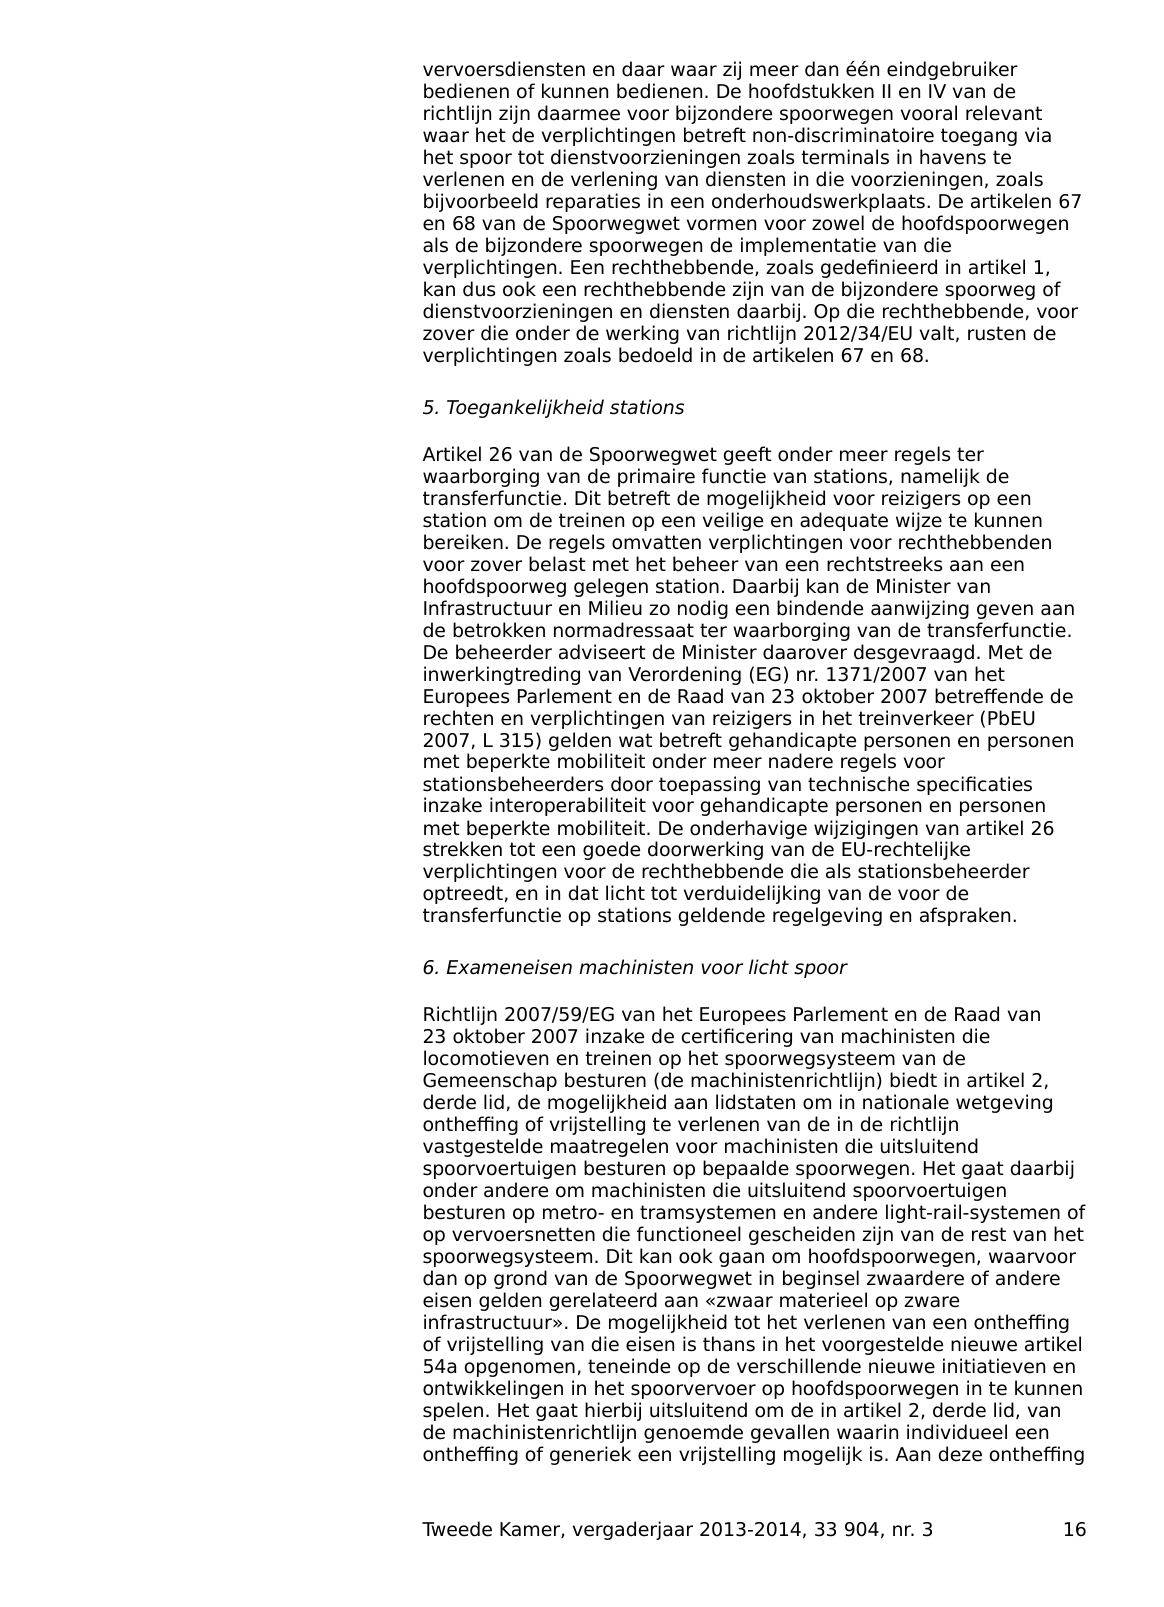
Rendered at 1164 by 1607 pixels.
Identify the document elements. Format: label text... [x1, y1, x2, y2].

text Richtlijn 2007/59/EG van het Europees Parlement en de Raad van 23 oktober 2007 inzake de certificering van machinisten die locomotieven en treinen op het spoorwegsysteem van de Gemeenschap besturen (de machinistenrichtlijn) biedt in artikel 2, derde lid, de mogelijkheid aan lidstaten om in nationale wetgeving ontheffing of vrijstelling te verlenen van de in de richtlijn vastgestelde maatregelen voor machinisten die uitsluitend spoorvoertuigen besturen op bepaalde spoorwegen. Het gaat daarbij onder andere om machinisten die uitsluitend spoorvoertuigen besturen op metro- en tramsystemen en andere light-rail-systemen of op vervoersnetten die functioneel gescheiden zijn van de rest van het spoorwegsysteem. Dit kan ook gaan om hoofdspoorwegen, waarvoor dan op grond van de Spoorwegwet in beginsel zwaardere of andere eisen gelden gerelateerd aan «zwaar materieel op zware infrastructuur». De mogelijkheid tot het verlenen van een ontheffing of vrijstelling van die eisen is thans in het voorgestelde nieuwe artikel 54a opgenomen, teneinde op de verschillende nieuwe initiatieven en ontwikkelingen in het spoorvervoer op hoofdspoorwegen in te kunnen spelen. Het gaat hierbij uitsluitend om de in artikel 2, derde lid, van de machinistenrichtlijn genoemde gevallen waarin individueel een ontheffing of generiek een vrijstelling mogelijk is. Aan deze ontheffing [422, 1004, 1087, 1466]
text vervoersdiensten en daar waar zij meer dan één eindgebruiker bedienen of kunnen bedienen. De hoofdstukken II en IV van de richtlijn zijn daarmee voor bijzondere spoorwegen vooral relevant waar het de verplichtingen betreft non-discriminatoire toegang via het spoor tot dienstvoorzieningen zoals terminals in havens te verlenen en de verlening van diensten in die voorzieningen, zoals bijvoorbeeld reparaties in een onderhoudswerkplaats. De artikelen 67 en 68 van de Spoorwegwet vormen voor zowel de hoofdspoorwegen als de bijzondere spoorwegen de implementatie van die verplichtingen. Een rechthebbende, zoals gedefinieerd in artikel 1, kan dus ook een rechthebbende zijn van de bijzondere spoorweg of dienstvoorzieningen en diensten daarbij. Op die rechthebbende, voor zover die onder de werking van richtlijn 2012/34/EU valt, rusten de verplichtingen zoals bedoeld in de artikelen 67 en 68. [422, 59, 1087, 367]
text Artikel 26 van de Spoorwegwet geeft onder meer regels ter waarborging van de primaire functie van stations, namelijk de transferfunctie. Dit betreft de mogelijkheid voor reizigers op een station om de treinen op een veilige en adequate wijze te kunnen bereiken. De regels omvatten verplichtingen voor rechthebbenden voor zover belast met het beheer van een rechtstreeks aan een hoofdspoorweg gelegen station. Daarbij kan de Minister van Infrastructuur en Milieu zo nodig een bindende aanwijzing geven aan de betrokken normadressaat ter waarborging van de transferfunctie. De beheerder adviseert de Minister daarover desgevraagd. Met de inwerkingtreding van Verordening (EG) nr. 1371/2007 van het Europees Parlement en de Raad van 23 oktober 2007 betreffende de rechten en verplichtingen van reizigers in het treinverkeer (PbEU 2007, L 315) gelden wat betreft gehandicapte personen en personen met beperkte mobiliteit onder meer nadere regels voor stationsbeheerders door toepassing van technische specificaties inzake interoperabiliteit voor gehandicapte personen en personen met beperkte mobiliteit. De onderhavige wijzigingen van artikel 26 strekken tot een goede doorwerking van de EU-rechtelijke verplichtingen voor de rechthebbende die als stationsbeheerder optreedt, en in dat licht tot verduidelijking van de voor de transferfunctie op stations geldende regelgeving en afspraken. [422, 444, 1087, 927]
subtitle 6. Exameneisen machinisten voor licht spoor [422, 957, 1087, 979]
subtitle 5. Toegankelijkheid stations [422, 397, 1087, 419]
